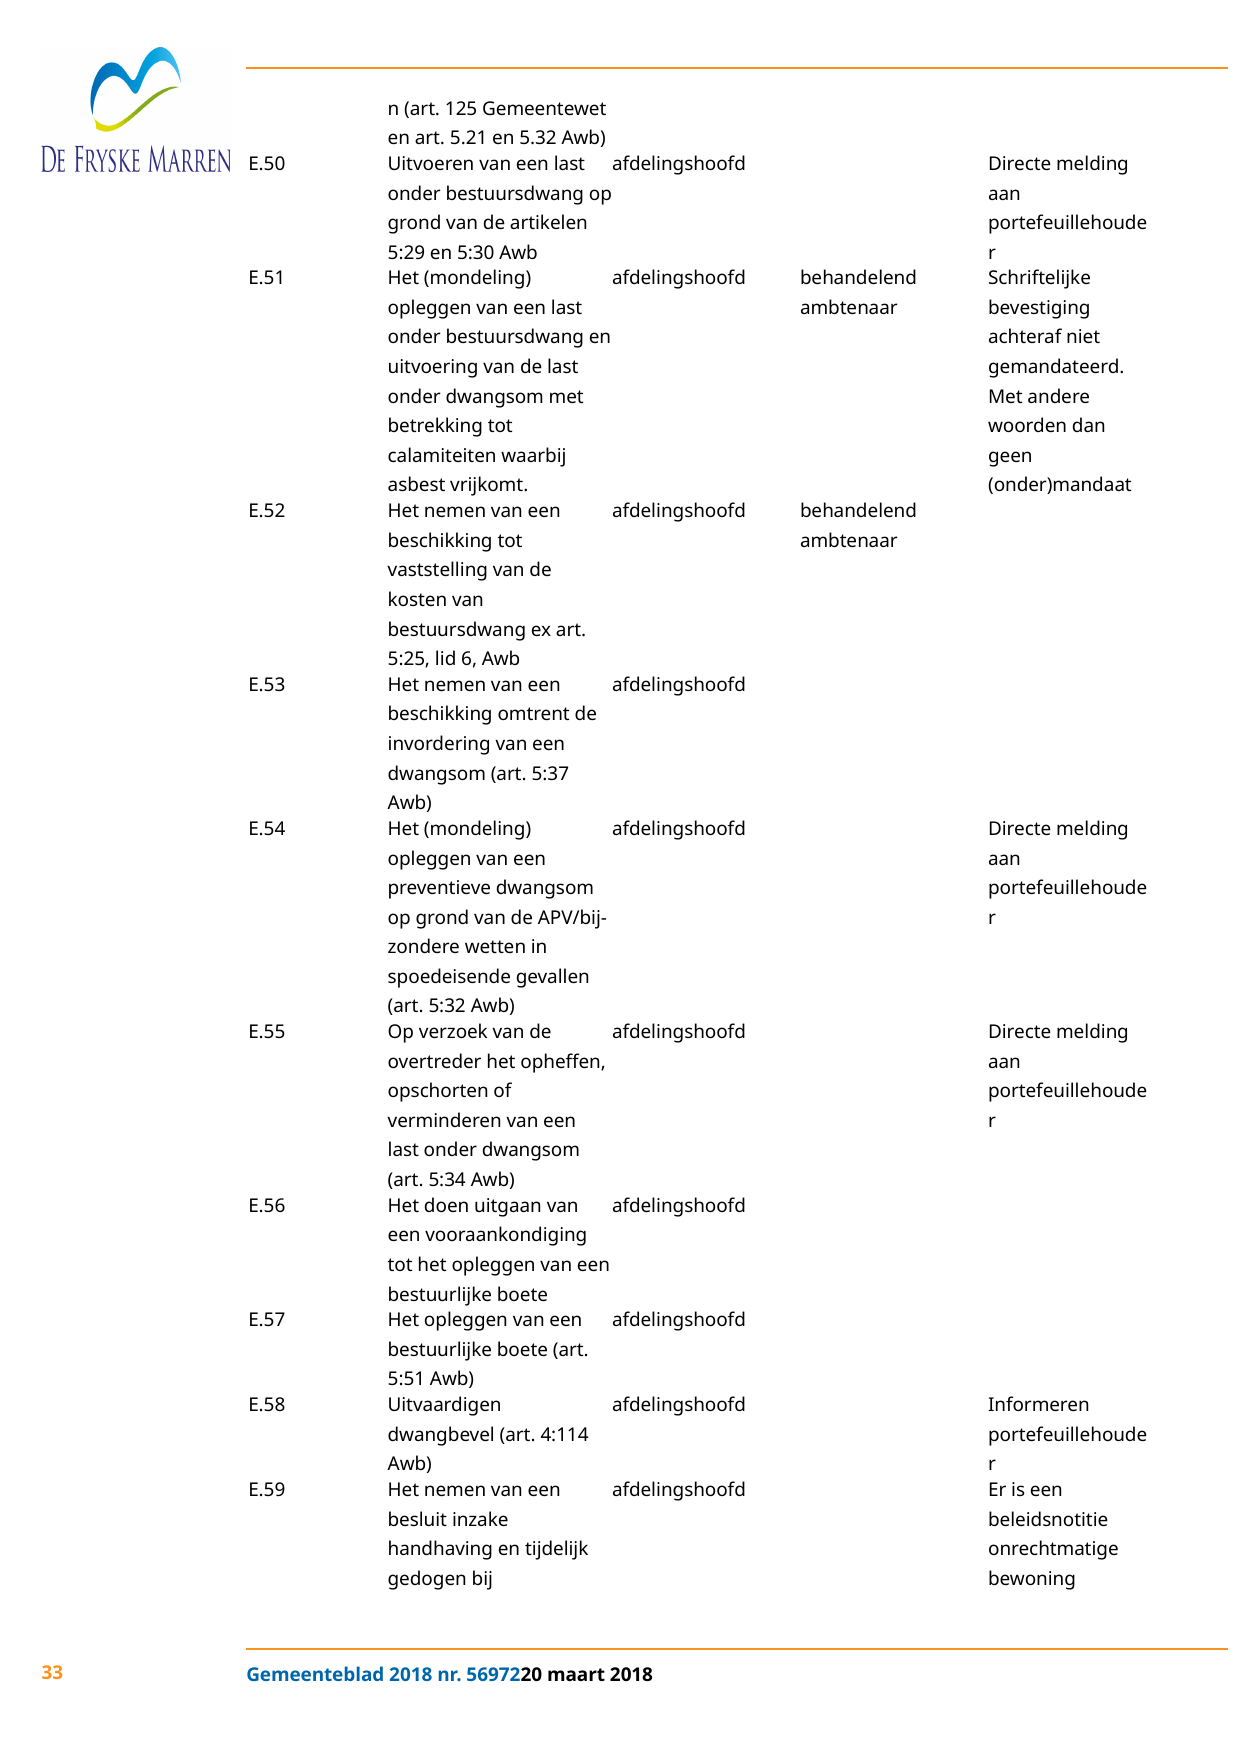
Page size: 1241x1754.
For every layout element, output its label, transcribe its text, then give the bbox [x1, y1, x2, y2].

table_cell Het nemen van een beschikking tot vaststelling van de kosten van bestuursdwang ex art. 5:25, lid 6, Awb [388, 498, 612, 671]
table_cell Er is een beleidsnotitie onrechtmatige bewoning [988, 1476, 1152, 1591]
table_cell [800, 150, 988, 264]
table_cell Op verzoek van de overtreder het opheffen, opschorten of verminderen van een last onder dwangsom (art. 5:34 Awb) [388, 1018, 612, 1192]
table_cell E.58 [248, 1391, 387, 1476]
table_cell Het nemen van een beschikking omtrent de invordering van een dwangsom (art. 5:37 Awb) [388, 671, 612, 815]
table_cell [800, 671, 988, 815]
table_cell behandelend ambtenaar [800, 498, 988, 671]
table_cell afdelingshoofd [612, 150, 800, 264]
table_cell [612, 95, 800, 150]
table_cell Directe melding aan portefeuillehouder [988, 150, 1152, 264]
table_cell afdelingshoofd [612, 498, 800, 671]
table_cell afdelingshoofd [612, 1391, 800, 1476]
table_cell E.51 [248, 265, 387, 497]
table_cell Directe melding aan portefeuillehouder [988, 1018, 1152, 1192]
table_cell E.53 [248, 671, 387, 815]
table_cell [800, 815, 988, 1018]
table_cell [988, 1192, 1152, 1306]
table_cell [800, 1018, 988, 1192]
table_cell E.57 [248, 1306, 387, 1391]
table_cell behandelend ambtenaar [800, 265, 988, 497]
table_cell [248, 95, 387, 150]
table_cell E.59 [248, 1476, 387, 1591]
table_cell [800, 1391, 988, 1476]
table_cell n (art. 125 Gemeentewet en art. 5.21 en 5.32 Awb) [388, 95, 612, 150]
table_cell afdelingshoofd [612, 815, 800, 1018]
table_cell afdelingshoofd [612, 1018, 800, 1192]
table_cell [800, 95, 988, 150]
table_cell Het (mondeling) opleggen van een last onder bestuursdwang en uitvoering van de last onder dwangsom met betrekking tot calamiteiten waarbij asbest vrijkomt. [388, 265, 612, 497]
table_cell [800, 1192, 988, 1306]
table_cell [988, 498, 1152, 671]
table_cell [988, 95, 1152, 150]
table_cell Directe melding aan portefeuillehouder [988, 815, 1152, 1018]
table_cell E.54 [248, 815, 387, 1018]
picture [41, 47, 231, 172]
table_cell Uitvoeren van een last onder bestuursdwang op grond van de artikelen 5:29 en 5:30 Awb [388, 150, 612, 264]
table_cell Het nemen van een besluit inzake handhaving en tijdelijk gedogen bij [388, 1476, 612, 1591]
table_cell Het doen uitgaan van een vooraankondiging tot het opleggen van een bestuurlijke boete [388, 1192, 612, 1306]
table_cell afdelingshoofd [612, 1192, 800, 1306]
table_cell afdelingshoofd [612, 265, 800, 497]
table_cell [988, 671, 1152, 815]
table_cell afdelingshoofd [612, 671, 800, 815]
table_cell E.55 [248, 1018, 387, 1192]
table_cell Schriftelijke bevestiging achteraf niet gemandateerd. Met andere woorden dan geen (onder)mandaat [988, 265, 1152, 497]
table_cell afdelingshoofd [612, 1476, 800, 1591]
table_cell [800, 1306, 988, 1391]
table_cell Informeren portefeuillehouder [988, 1391, 1152, 1476]
table_cell [800, 1476, 988, 1591]
table_cell Uitvaardigen dwangbevel (art. 4:114 Awb) [388, 1391, 612, 1476]
table_cell E.50 [248, 150, 387, 264]
table_cell [988, 1306, 1152, 1391]
table_cell E.56 [248, 1192, 387, 1306]
table_cell Het opleggen van een bestuurlijke boete (art. 5:51 Awb) [388, 1306, 612, 1391]
table_cell Het (mondeling) opleggen van een preventieve dwangsom op grond van de APV/bij- zondere wetten in spoedeisende gevallen (art. 5:32 Awb) [388, 815, 612, 1018]
table_cell afdelingshoofd [612, 1306, 800, 1391]
table_cell E.52 [248, 498, 387, 671]
